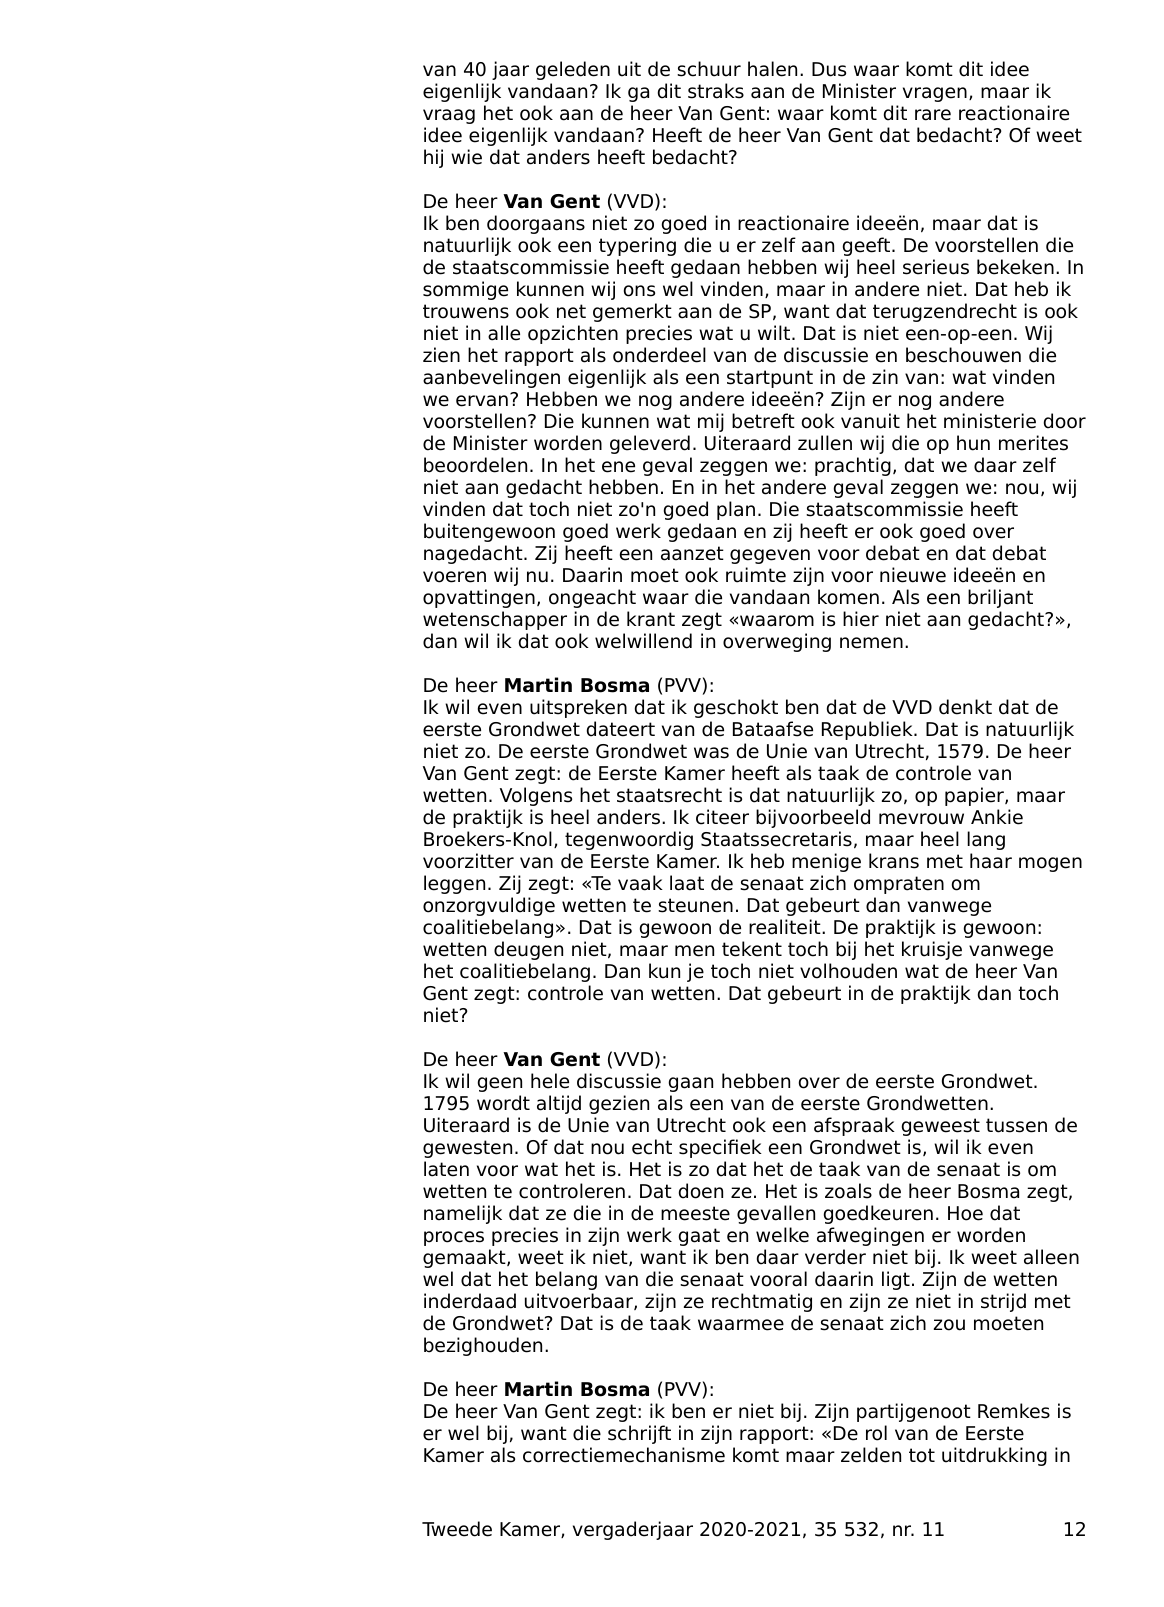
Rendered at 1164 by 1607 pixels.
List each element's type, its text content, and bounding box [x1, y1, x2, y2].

text De heer Martin Bosma (PVV): [422, 675, 1087, 697]
text Ik wil even uitspreken dat ik geschokt ben dat de VVD denkt dat de eerste Grondwet dateert van de Bataafse Republiek. Dat is natuurlijk niet zo. De eerste Grondwet was de Unie van Utrecht, 1579. De heer Van Gent zegt: de Eerste Kamer heeft als taak de controle van wetten. Volgens het staatsrecht is dat natuurlijk zo, op papier, maar de praktijk is heel anders. Ik citeer bijvoorbeeld mevrouw Ankie Broekers-Knol, tegenwoordig Staatssecretaris, maar heel lang voorzitter van de Eerste Kamer. Ik heb menige krans met haar mogen leggen. Zij zegt: «Te vaak laat de senaat zich ompraten om onzorgvuldige wetten te steunen. Dat gebeurt dan vanwege coalitiebelang». Dat is gewoon de realiteit. De praktijk is gewoon: wetten deugen niet, maar men tekent toch bij het kruisje vanwege het coalitiebelang. Dan kun je toch niet volhouden wat de heer Van Gent zegt: controle van wetten. Dat gebeurt in de praktijk dan toch niet? [422, 697, 1087, 1027]
text van 40 jaar geleden uit de schuur halen. Dus waar komt dit idee eigenlijk vandaan? Ik ga dit straks aan de Minister vragen, maar ik vraag het ook aan de heer Van Gent: waar komt dit rare reactionaire idee eigenlijk vandaan? Heeft de heer Van Gent dat bedacht? Of weet hij wie dat anders heeft bedacht? [422, 59, 1087, 169]
text De heer Van Gent (VVD): [422, 1049, 1087, 1071]
text De heer Van Gent zegt: ik ben er niet bij. Zijn partijgenoot Remkes is er wel bij, want die schrijft in zijn rapport: «De rol van de Eerste Kamer als correctiemechanisme komt maar zelden tot uitdrukking in [422, 1401, 1087, 1467]
text Ik wil geen hele discussie gaan hebben over de eerste Grondwet. 1795 wordt altijd gezien als een van de eerste Grondwetten. Uiteraard is de Unie van Utrecht ook een afspraak geweest tussen de gewesten. Of dat nou echt specifiek een Grondwet is, wil ik even laten voor wat het is. Het is zo dat het de taak van de senaat is om wetten te controleren. Dat doen ze. Het is zoals de heer Bosma zegt, namelijk dat ze die in de meeste gevallen goedkeuren. Hoe dat proces precies in zijn werk gaat en welke afwegingen er worden gemaakt, weet ik niet, want ik ben daar verder niet bij. Ik weet alleen wel dat het belang van die senaat vooral daarin ligt. Zijn de wetten inderdaad uitvoerbaar, zijn ze rechtmatig en zijn ze niet in strijd met de Grondwet? Dat is de taak waarmee de senaat zich zou moeten bezighouden. [422, 1071, 1087, 1356]
text Ik ben doorgaans niet zo goed in reactionaire ideeën, maar dat is natuurlijk ook een typering die u er zelf aan geeft. De voorstellen die de staatscommissie heeft gedaan hebben wij heel serieus bekeken. In sommige kunnen wij ons wel vinden, maar in andere niet. Dat heb ik trouwens ook net gemerkt aan de SP, want dat terugzendrecht is ook niet in alle opzichten precies wat u wilt. Dat is niet een-op-een. Wij zien het rapport als onderdeel van de discussie en beschouwen die aanbevelingen eigenlijk als een startpunt in de zin van: wat vinden we ervan? Hebben we nog andere ideeën? Zijn er nog andere voorstellen? Die kunnen wat mij betreft ook vanuit het ministerie door de Minister worden geleverd. Uiteraard zullen wij die op hun merites beoordelen. In het ene geval zeggen we: prachtig, dat we daar zelf niet aan gedacht hebben. En in het andere geval zeggen we: nou, wij vinden dat toch niet zo'n goed plan. Die staatscommissie heeft buitengewoon goed werk gedaan en zij heeft er ook goed over nagedacht. Zij heeft een aanzet gegeven voor debat en dat debat voeren wij nu. Daarin moet ook ruimte zijn voor nieuwe ideeën en opvattingen, ongeacht waar die vandaan komen. Als een briljant wetenschapper in de krant zegt «waarom is hier niet aan gedacht?», dan wil ik dat ook welwillend in overweging nemen. [422, 213, 1087, 653]
text De heer Van Gent (VVD): [422, 191, 1087, 213]
text De heer Martin Bosma (PVV): [422, 1379, 1087, 1401]
